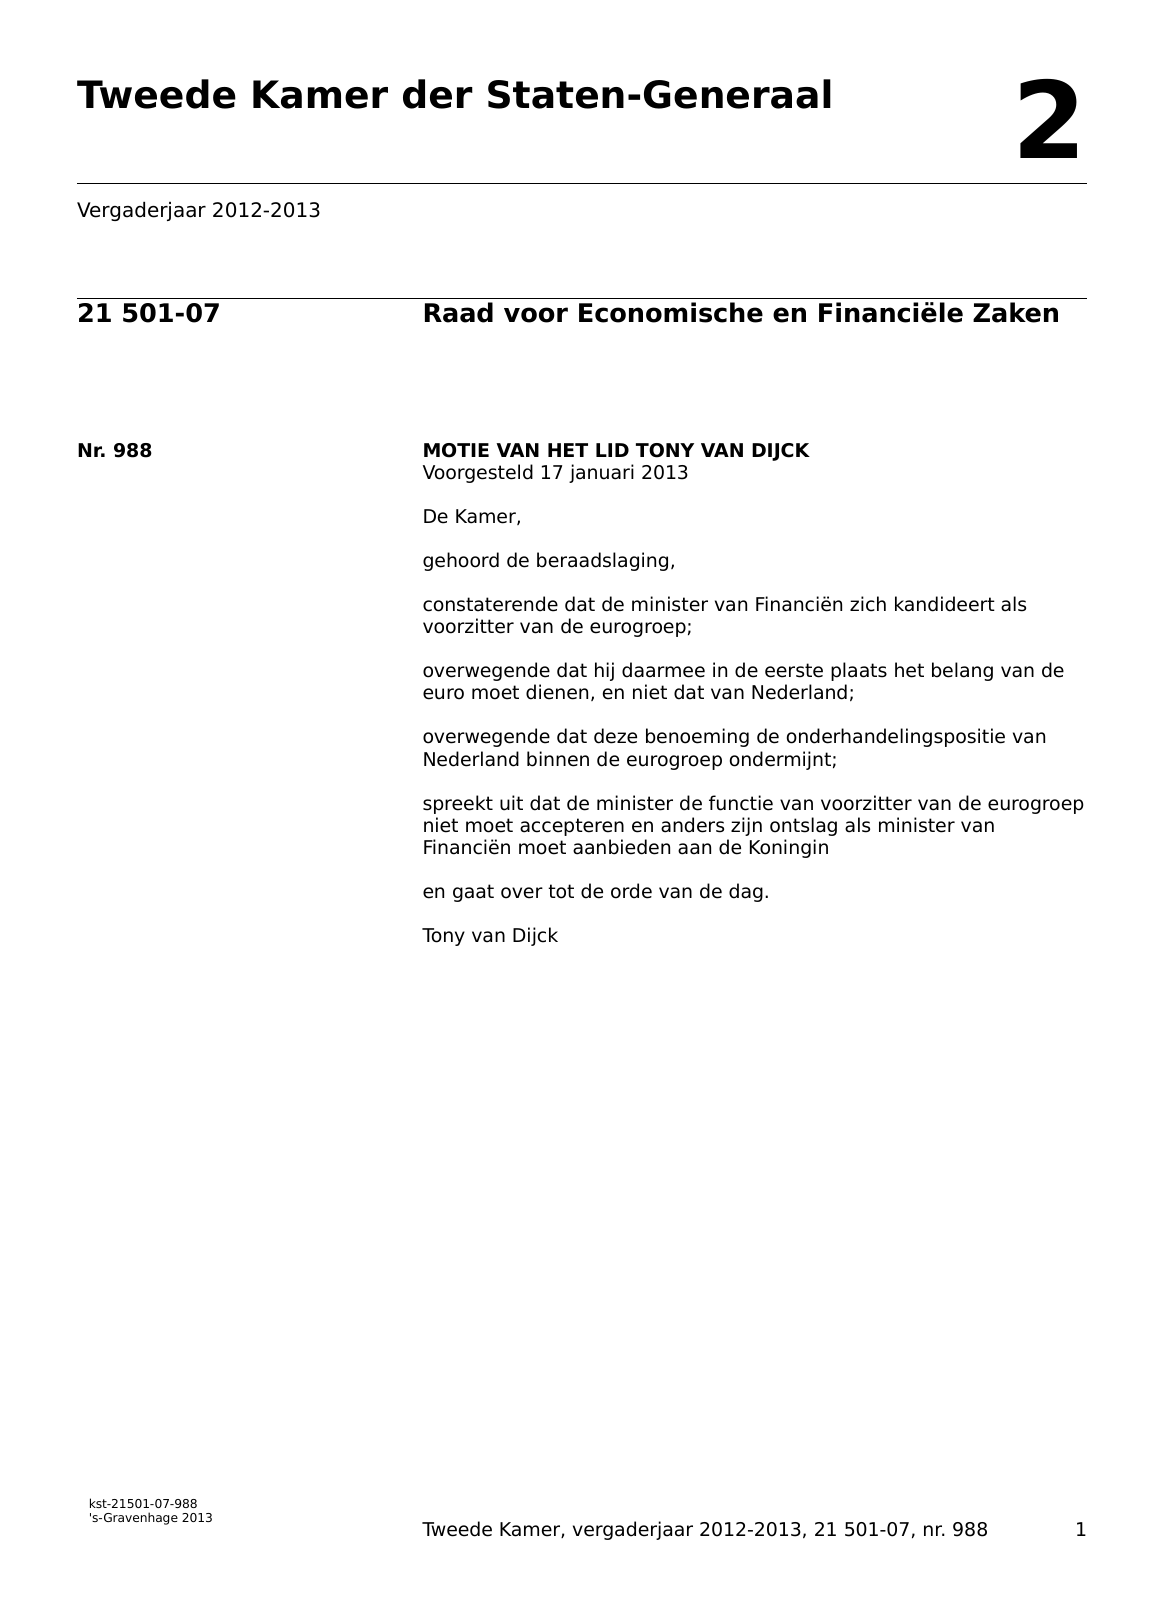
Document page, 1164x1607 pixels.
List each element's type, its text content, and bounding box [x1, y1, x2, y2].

text constaterende dat de minister van Financiën zich kandideert als voorzitter van de eurogroep; [422, 594, 1087, 638]
table_cell Vergaderjaar 2012-2013 [77, 184, 1087, 298]
text en gaat over tot de orde van de dag. [422, 881, 1087, 903]
text De Kamer, [422, 506, 1087, 528]
text kst-21501-07-988 [88, 1497, 323, 1511]
text 's-Gravenhage 2013 [88, 1511, 323, 1525]
table_header 2 [886, 59, 1087, 183]
text overwegende dat deze benoeming de onderhandelingspositie van Nederland binnen de eurogroep ondermijnt; [422, 726, 1087, 770]
text gehoord de beraadslaging, [422, 550, 1087, 572]
text spreekt uit dat de minister de functie van voorzitter van de eurogroep niet moet accepteren en anders zijn ontslag als minister van Financiën moet aanbieden aan de Koningin [422, 793, 1087, 858]
table_header Tweede Kamer der Staten-Generaal [77, 59, 886, 183]
text overwegende dat hij daarmee in de eerste plaats het belang van de euro moet dienen, en niet dat van Nederland; [422, 660, 1087, 704]
text Tony van Dijck [422, 925, 1087, 947]
subtitle 21 501-07 Raad voor Economische en Financiële Zaken [77, 299, 1087, 329]
subtitle Nr. 988 MOTIE VAN HET LID TONY VAN DIJCK [77, 440, 1087, 462]
text Voorgesteld 17 januari 2013 [422, 462, 1087, 484]
